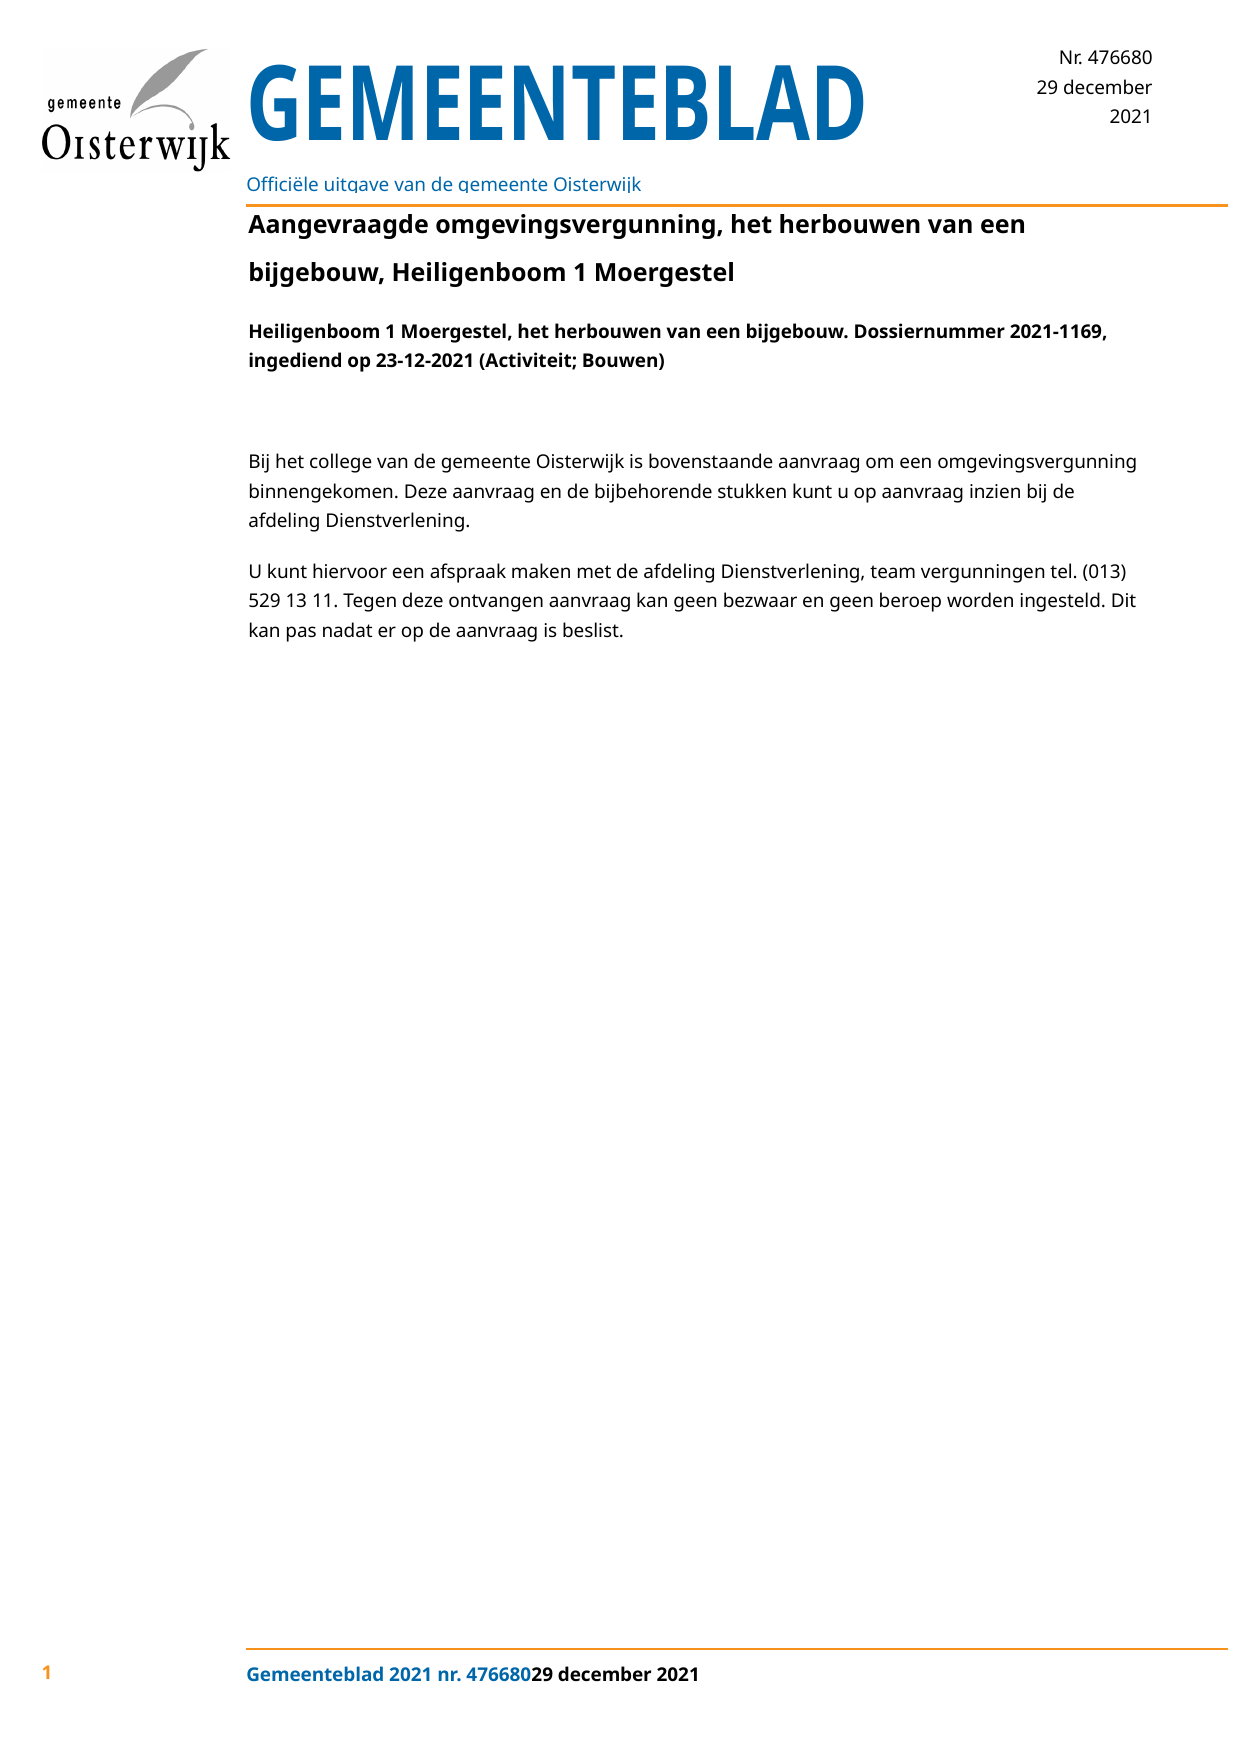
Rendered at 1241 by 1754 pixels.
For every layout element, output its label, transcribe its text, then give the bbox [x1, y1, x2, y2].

text Aangevraagde omgevingsvergunning, het herbouwen van een bijgebouw, Heiligenboom 1 Moergestel [248, 207, 1152, 288]
text Bij het college van de gemeente Oisterwijk is bovenstaande aanvraag om een omgevingsvergunning binnengekomen. Deze aanvraag en de bijbehorende stukken kunt u op aanvraag inzien bij de afdeling Dienstverlening. [248, 448, 1152, 533]
text U kunt hiervoor een afspraak maken met de afdeling Dienstverlening, team vergunningen tel. (013) 529 13 11. Tegen deze ontvangen aanvraag kan geen bezwaar en geen beroep worden ingesteld. Dit kan pas nadat er op de aanvraag is beslist. [248, 558, 1152, 643]
picture [41, 47, 231, 172]
text Heiligenboom 1 Moergestel, het herbouwen van een bijgebouw. Dossiernummer 2021-1169, ingediend op 23-12-2021 (Activiteit; Bouwen) [248, 318, 1152, 373]
